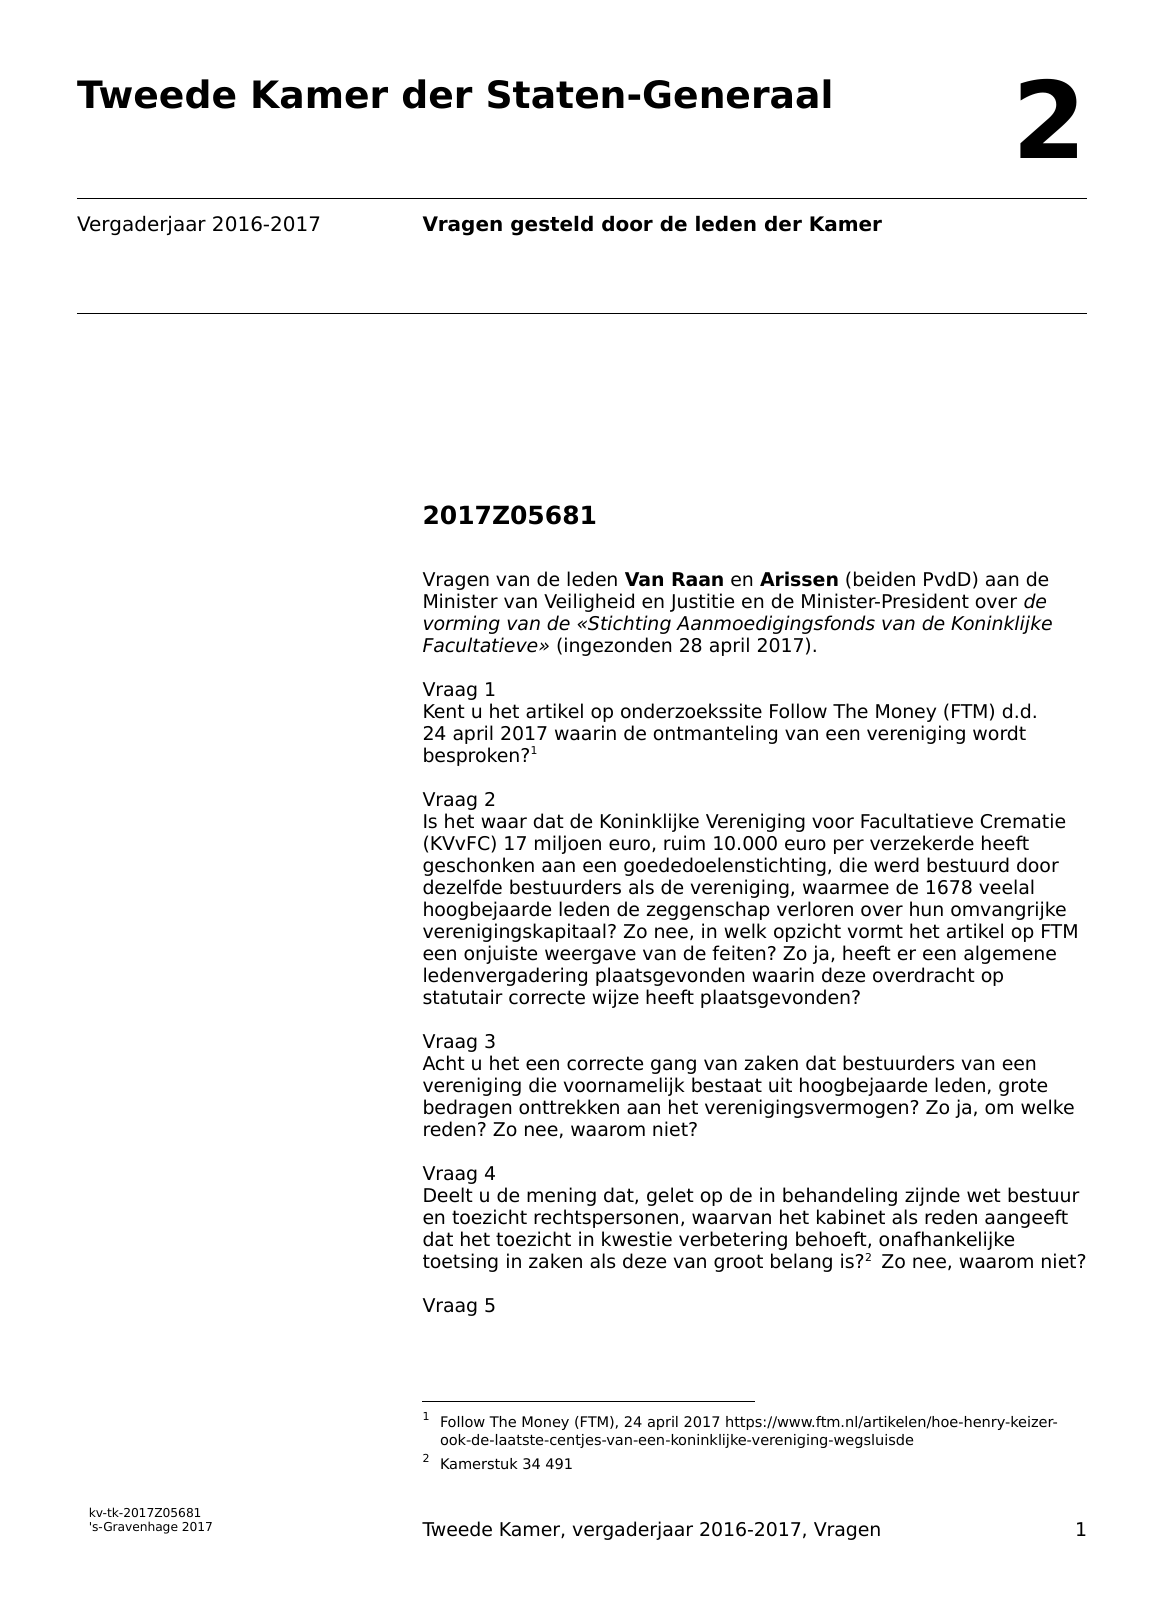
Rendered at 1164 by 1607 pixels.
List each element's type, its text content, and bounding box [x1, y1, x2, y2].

text 2017Z05681 [422, 501, 1087, 531]
table_header 2 [886, 59, 1087, 198]
text Vraag 1 [422, 679, 1087, 701]
text Kamerstuk 34 491 [422, 1452, 1087, 1474]
text Deelt u de mening dat, gelet op de in behandeling zijnde wet bestuur en toezicht rechtspersonen, waarvan het kabinet als reden aangeeft dat het toezicht in kwestie verbetering behoeft, onafhankelijke toetsing in zaken als deze van groot belang is? Zo nee, waarom niet? [422, 1185, 1087, 1273]
table_header Tweede Kamer der Staten-Generaal [77, 59, 886, 198]
text Acht u het een correcte gang van zaken dat bestuurders van een vereniging die voornamelijk bestaat uit hoogbejaarde leden, grote bedragen onttrekken aan het verenigingsvermogen? Zo ja, om welke reden? Zo nee, waarom niet? [422, 1053, 1087, 1141]
text Is het waar dat de Koninklijke Vereniging voor Facultatieve Crematie (KVvFC) 17 miljoen euro, ruim 10.000 euro per verzekerde heeft geschonken aan een goededoelenstichting, die werd bestuurd door dezelfde bestuurders als de vereniging, waarmee de 1678 veelal hoogbejaarde leden de zeggenschap verloren over hun omvangrijke verenigingskapitaal? Zo nee, in welk opzicht vormt het artikel op FTM een onjuiste weergave van de feiten? Zo ja, heeft er een algemene ledenvergadering plaatsgevonden waarin deze overdracht op statutair correcte wijze heeft plaatsgevonden? [422, 811, 1087, 1009]
text Vraag 3 [422, 1031, 1087, 1053]
text Kent u het artikel op onderzoekssite Follow The Money (FTM) d.d. 24 april 2017 waarin de ontmanteling van een vereniging wordt besproken? [422, 701, 1087, 767]
text 's-Gravenhage 2017 [88, 1520, 323, 1534]
text Vraag 5 [422, 1295, 1087, 1317]
text Follow The Money (FTM), 24 april 2017 https://www.ftm.nl/artikelen/hoe-henry-keizer-ook-de-laatste-centjes-van-een-koninklijke-vereniging-wegsluisde [422, 1410, 1087, 1449]
text kv-tk-2017Z05681 [88, 1506, 323, 1520]
text Vragen van de leden Van Raan en Arissen (beiden PvdD) aan de Minister van Veiligheid en Justitie en de Minister-President over de vorming van de «Stichting Aanmoedigingsfonds van de Koninklijke Facultatieve» (ingezonden 28 april 2017). [422, 569, 1087, 657]
table_cell Vragen gesteld door de leden der Kamer [422, 199, 1087, 313]
text Vraag 2 [422, 789, 1087, 811]
text Vraag 4 [422, 1163, 1087, 1185]
table_cell Vergaderjaar 2016-2017 [77, 199, 422, 313]
